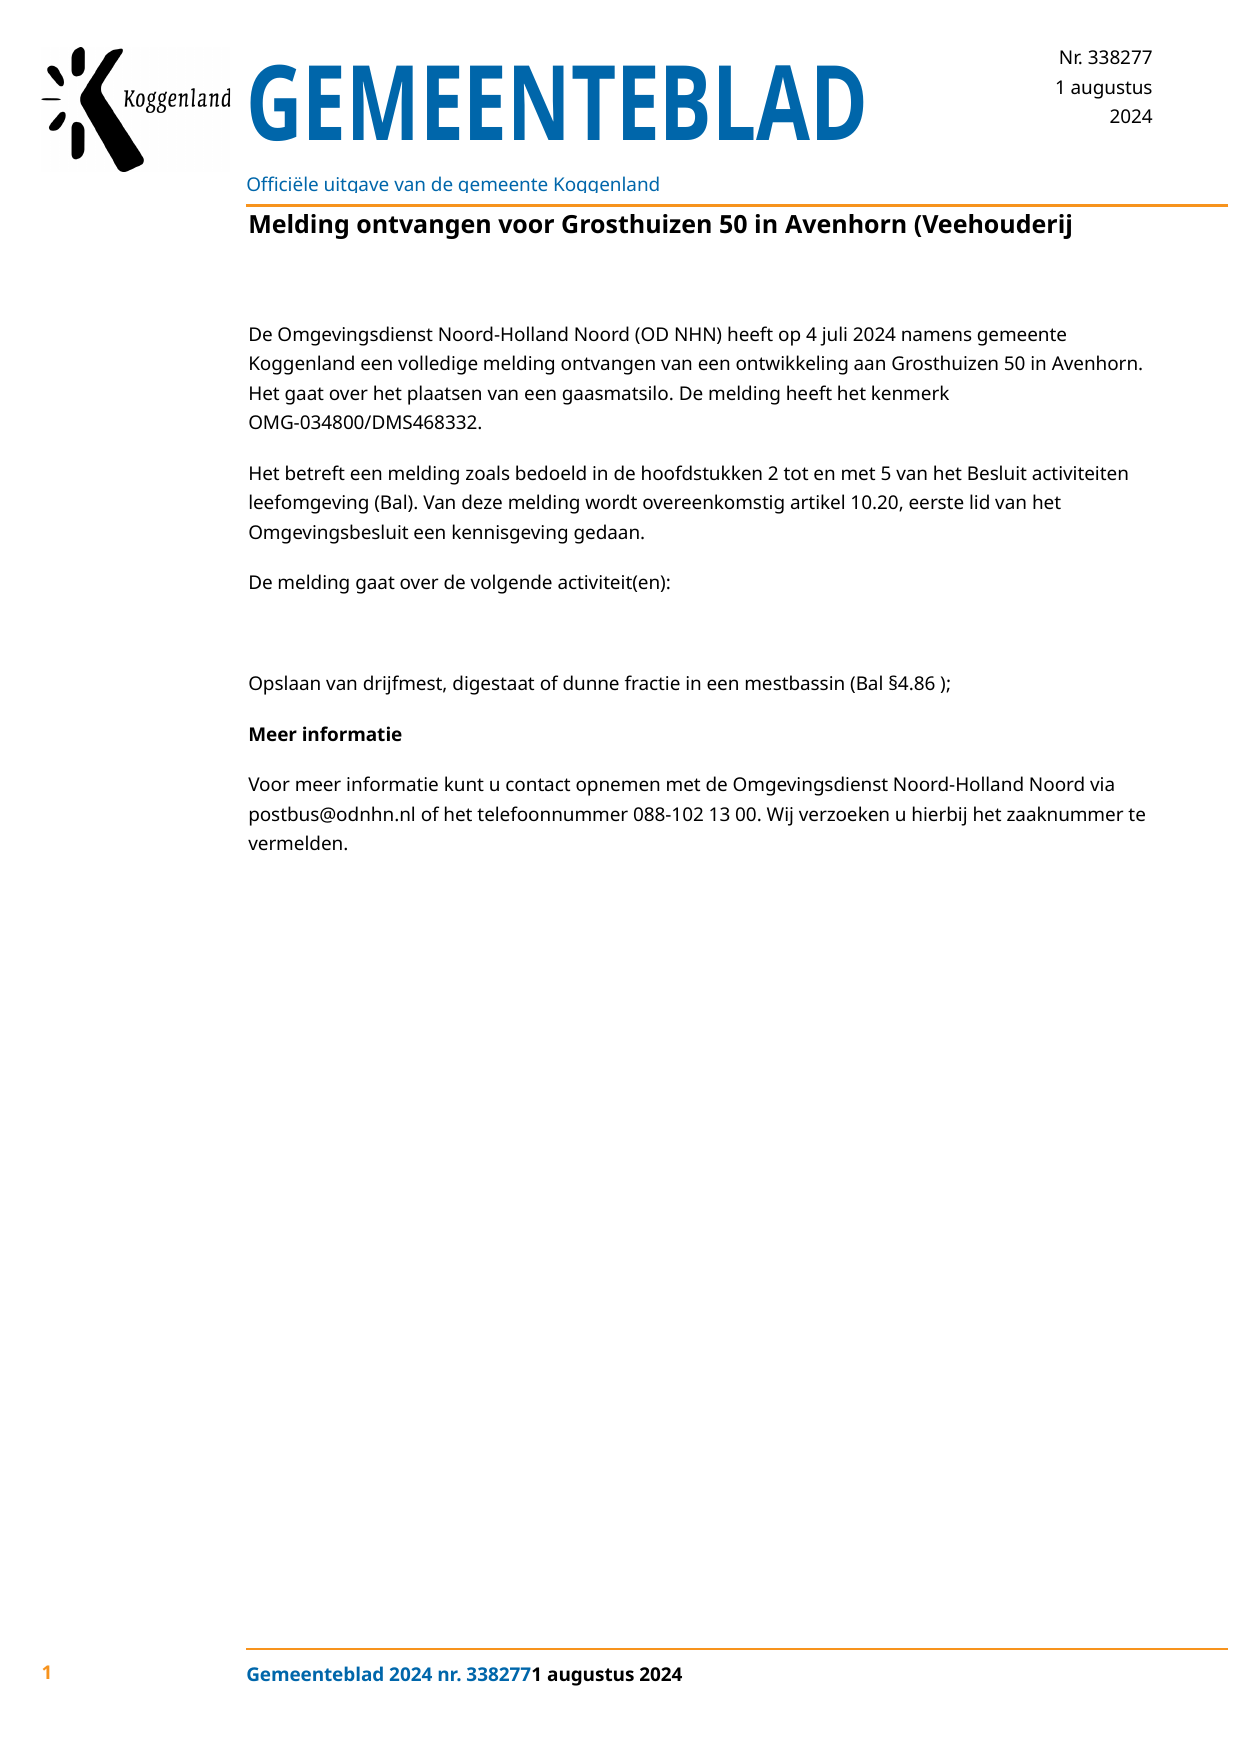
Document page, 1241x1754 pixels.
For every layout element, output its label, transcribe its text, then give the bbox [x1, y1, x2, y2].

text De melding gaat over de volgende activiteit(en): [248, 569, 1152, 595]
text Opslaan van drijfmest, digestaat of dunne fractie in een mestbassin (Bal §4.86 ); [248, 670, 1152, 696]
text Meer informatie [248, 721, 1152, 746]
text Het betreft een melding zoals bedoeld in de hoofdstukken 2 tot en met 5 van het Besluit activiteiten leefomgeving (Bal). Van deze melding wordt overeenkomstig artikel 10.20, eerste lid van het Omgevingsbesluit een kennisgeving gedaan. [248, 460, 1152, 545]
text Melding ontvangen voor Grosthuizen 50 in Avenhorn (Veehouderij [248, 207, 1152, 241]
text Voor meer informatie kunt u contact opnemen met de Omgevingsdienst Noord-Holland Noord via postbus@odnhn.nl of het telefoonnummer 088-102 13 00. Wij verzoeken u hierbij het zaaknummer te vermelden. [248, 771, 1152, 856]
text De Omgevingsdienst Noord-Holland Noord (OD NHN) heeft op 4 juli 2024 namens gemeente Koggenland een volledige melding ontvangen van een ontwikkeling aan Grosthuizen 50 in Avenhorn. Het gaat over het plaatsen van een gaasmatsilo. De melding heeft het kenmerk OMG-034800/DMS468332. [248, 321, 1152, 435]
picture [41, 47, 231, 172]
